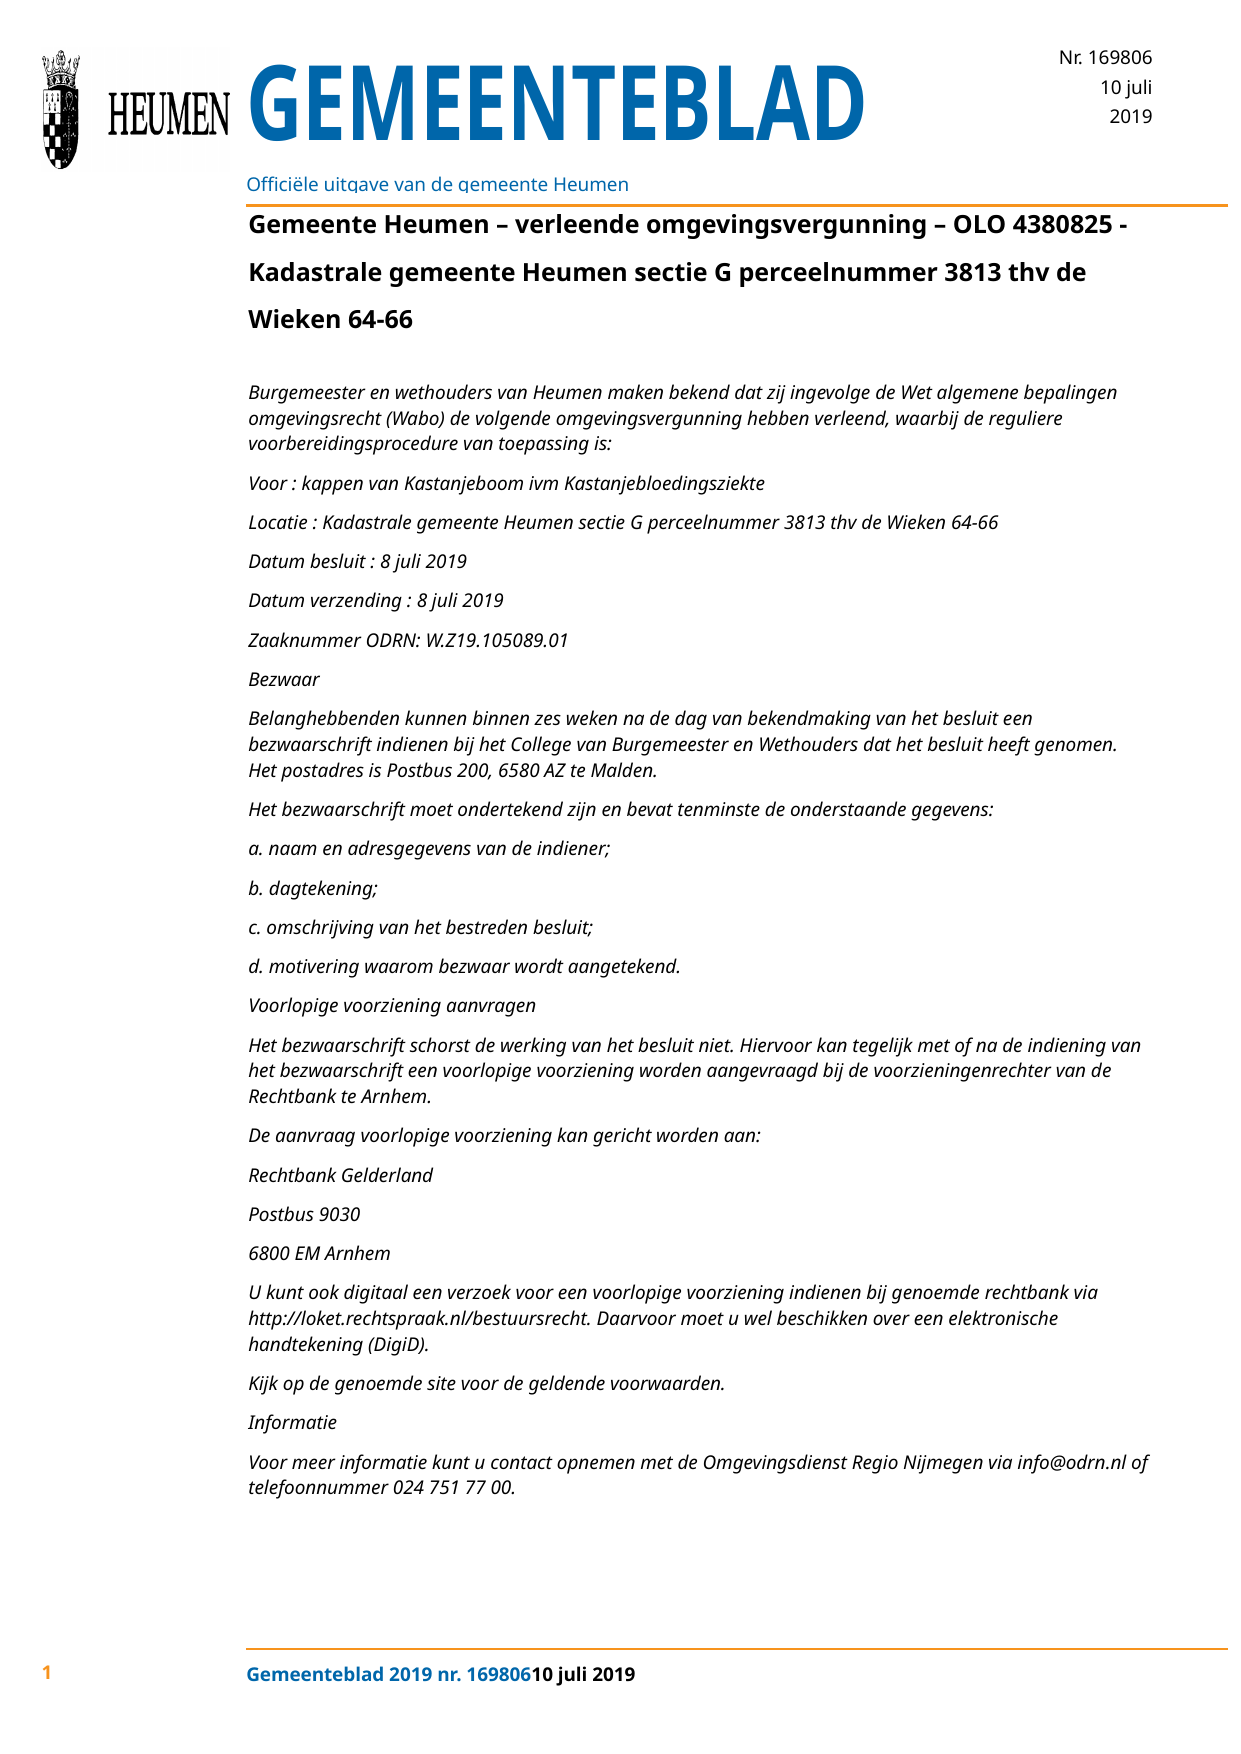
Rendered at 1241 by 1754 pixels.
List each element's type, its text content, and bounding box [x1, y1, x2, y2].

text Zaaknummer ODRN: W.Z19.105089.01 [248, 627, 1152, 653]
text Datum besluit : 8 juli 2019 [248, 548, 1152, 574]
text d. motivering waarom bezwaar wordt aangetekend. [248, 953, 1152, 979]
text Voor : kappen van Kastanjeboom ivm Kastanjebloedingsziekte [248, 470, 1152, 496]
text De aanvraag voorlopige voorziening kan gericht worden aan: [248, 1122, 1152, 1148]
text b. dagtekening; [248, 875, 1152, 900]
text Voor meer informatie kunt u contact opnemen met de Omgevingsdienst Regio Nijmegen via info@odrn.nl of telefoonnummer 024 751 77 00. [248, 1449, 1152, 1500]
text Burgemeester en wethouders van Heumen maken bekend dat zij ingevolge de Wet algemene bepalingen omgevingsrecht (Wabo) de volgende omgevingsvergunning hebben verleend, waarbij de reguliere voorbereidingsprocedure van toepassing is: [248, 379, 1152, 456]
text Datum verzending : 8 juli 2019 [248, 588, 1152, 613]
text Locatie : Kadastrale gemeente Heumen sectie G perceelnummer 3813 thv de Wieken 64-66 [248, 509, 1152, 535]
text Postbus 9030 [248, 1201, 1152, 1227]
text U kunt ook digitaal een verzoek voor een voorlopige voorziening indienen bij genoemde rechtbank via http://loket.rechtspraak.nl/bestuursrecht. Daarvoor moet u wel beschikken over een elektronische handtekening (DigiD). [248, 1279, 1152, 1357]
text Het bezwaarschrift schorst de werking van het besluit niet. Hiervoor kan tegelijk met of na de indiening van het bezwaarschrift een voorlopige voorziening worden aangevraagd bij de voorzieningenrechter van de Rechtbank te Arnhem. [248, 1032, 1152, 1109]
text Kijk op de genoemde site voor de geldende voorwaarden. [248, 1370, 1152, 1396]
text a. naam en adresgegevens van de indiener; [248, 835, 1152, 861]
text Rechtbank Gelderland [248, 1162, 1152, 1187]
text Bezwaar [248, 666, 1152, 692]
text Het bezwaarschrift moet ondertekend zijn en bevat tenminste de onderstaande gegevens: [248, 796, 1152, 822]
picture [41, 47, 231, 172]
text Gemeente Heumen – verleende omgevingsvergunning – OLO 4380825 - Kadastrale gemeente Heumen sectie G perceelnummer 3813 thv de Wieken 64-66 [248, 207, 1152, 336]
text Belanghebbenden kunnen binnen zes weken na de dag van bekendmaking van het besluit een bezwaarschrift indienen bij het College van Burgemeester en Wethouders dat het besluit heeft genomen. Het postadres is Postbus 200, 6580 AZ te Malden. [248, 705, 1152, 783]
text Informatie [248, 1409, 1152, 1435]
text 6800 EM Arnhem [248, 1240, 1152, 1266]
text c. omschrijving van het bestreden besluit; [248, 914, 1152, 940]
text Voorlopige voorziening aanvragen [248, 992, 1152, 1018]
